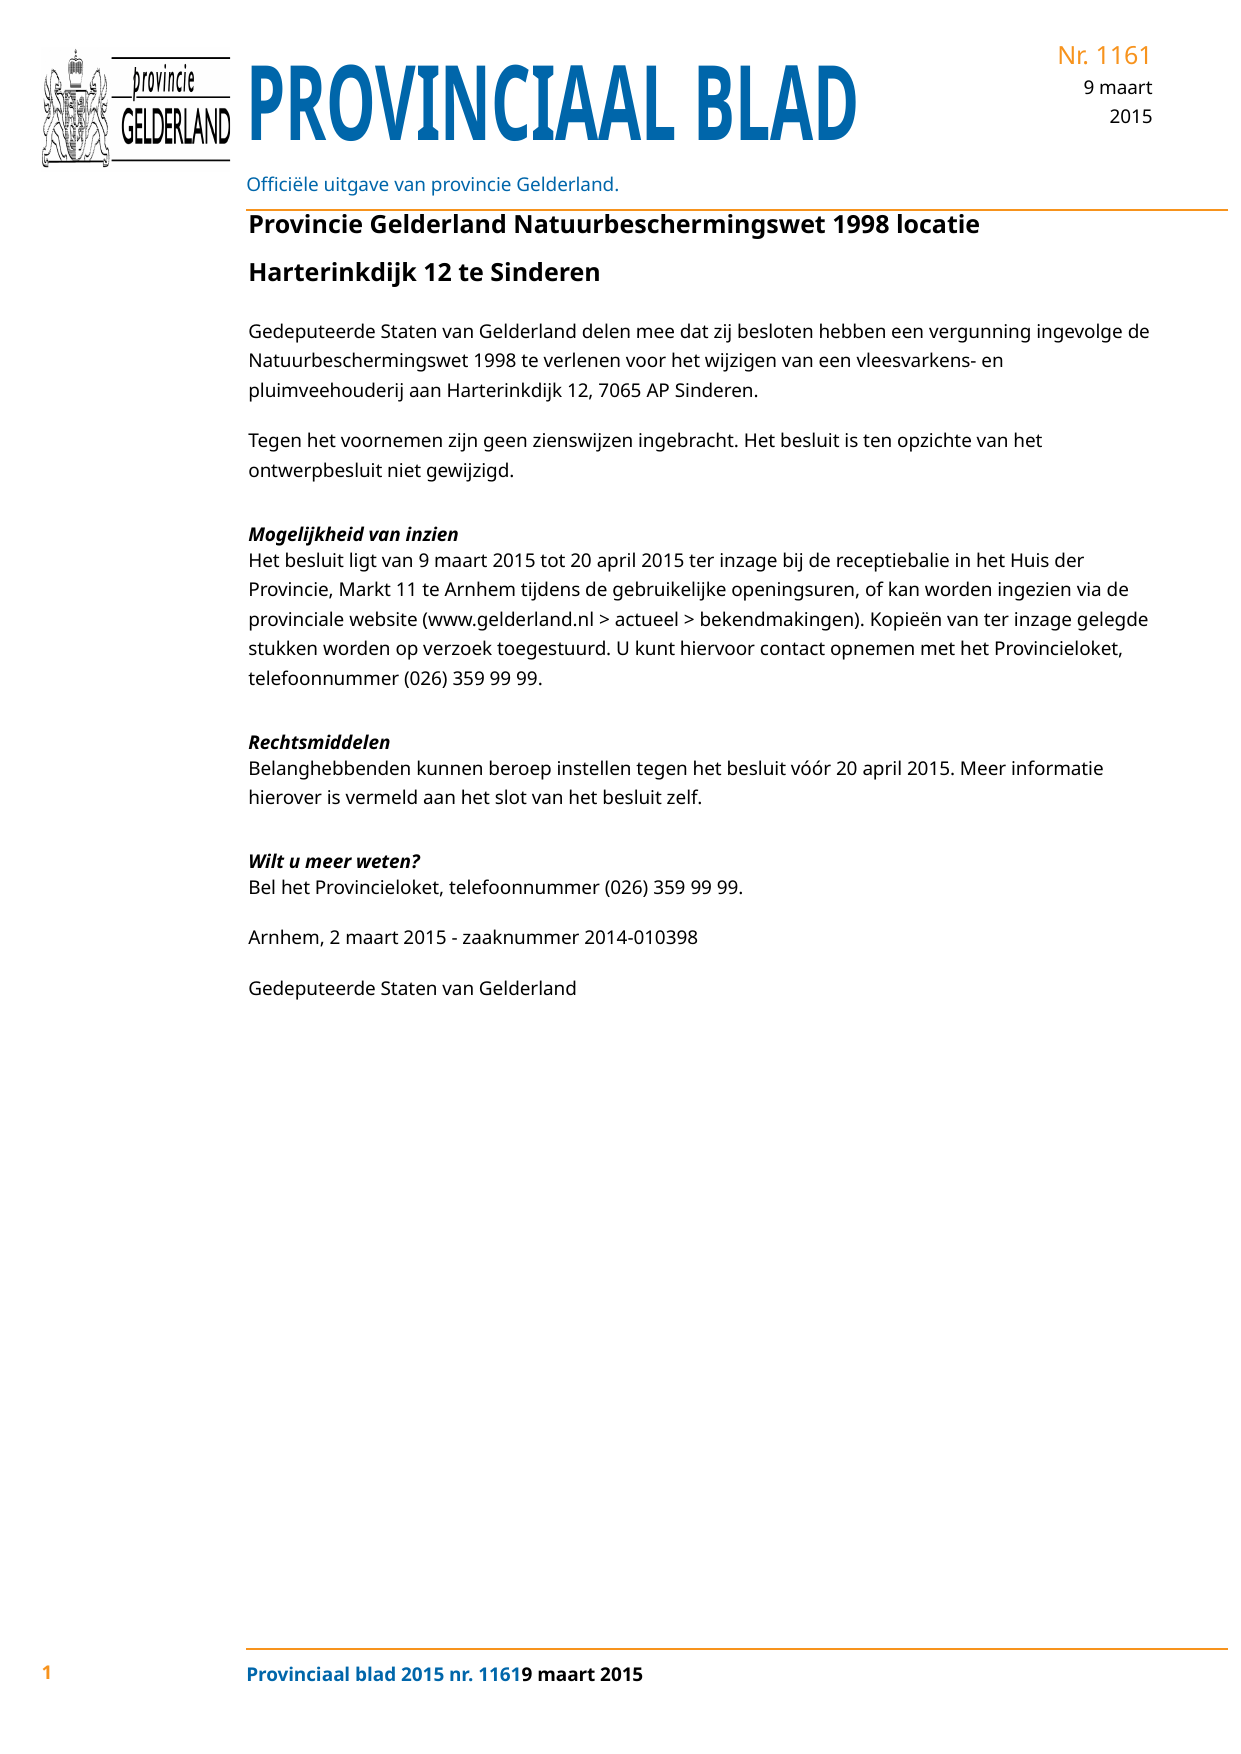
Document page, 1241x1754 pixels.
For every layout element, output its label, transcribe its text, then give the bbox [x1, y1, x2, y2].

text Belanghebbenden kunnen beroep instellen tegen het besluit vóór 20 april 2015. Meer informatie hierover is vermeld aan het slot van het besluit zelf. [248, 755, 1152, 810]
text Provincie Gelderland Natuurbeschermingswet 1998 locatie Harterinkdijk 12 te Sinderen [248, 211, 1152, 288]
text Tegen het voornemen zijn geen zienswijzen ingebracht. Het besluit is ten opzichte van het ontwerpbesluit niet gewijzigd. [248, 427, 1152, 483]
text Rechtsmiddelen [248, 729, 1152, 755]
text Gedeputeerde Staten van Gelderland [248, 975, 1152, 1001]
text Bel het Provincieloket, telefoonnummer (026) 359 99 99. [248, 874, 1152, 900]
text Mogelijkheid van inzien [248, 521, 1152, 547]
text Arnhem, 2 maart 2015 - zaaknummer 2014-010398 [248, 924, 1152, 950]
text Het besluit ligt van 9 maart 2015 tot 20 april 2015 ter inzage bij de receptiebalie in het Huis der Provincie, Markt 11 te Arnhem tijdens de gebruikelijke openingsuren, of kan worden ingezien via de provinciale website (www.gelderland.nl > actueel > bekendmakingen). Kopieën van ter inzage gelegde stukken worden op verzoek toegestuurd. U kunt hiervoor contact opnemen met het Provincieloket, telefoonnummer (026) 359 99 99. [248, 547, 1152, 691]
picture [41, 47, 231, 172]
text Wilt u meer weten? [248, 848, 1152, 874]
text Gedeputeerde Staten van Gelderland delen mee dat zij besloten hebben een vergunning ingevolge de Natuurbeschermingswet 1998 te verlenen voor het wijzigen van een vleesvarkens- en pluimveehouderij aan Harterinkdijk 12, 7065 AP Sinderen. [248, 318, 1152, 403]
